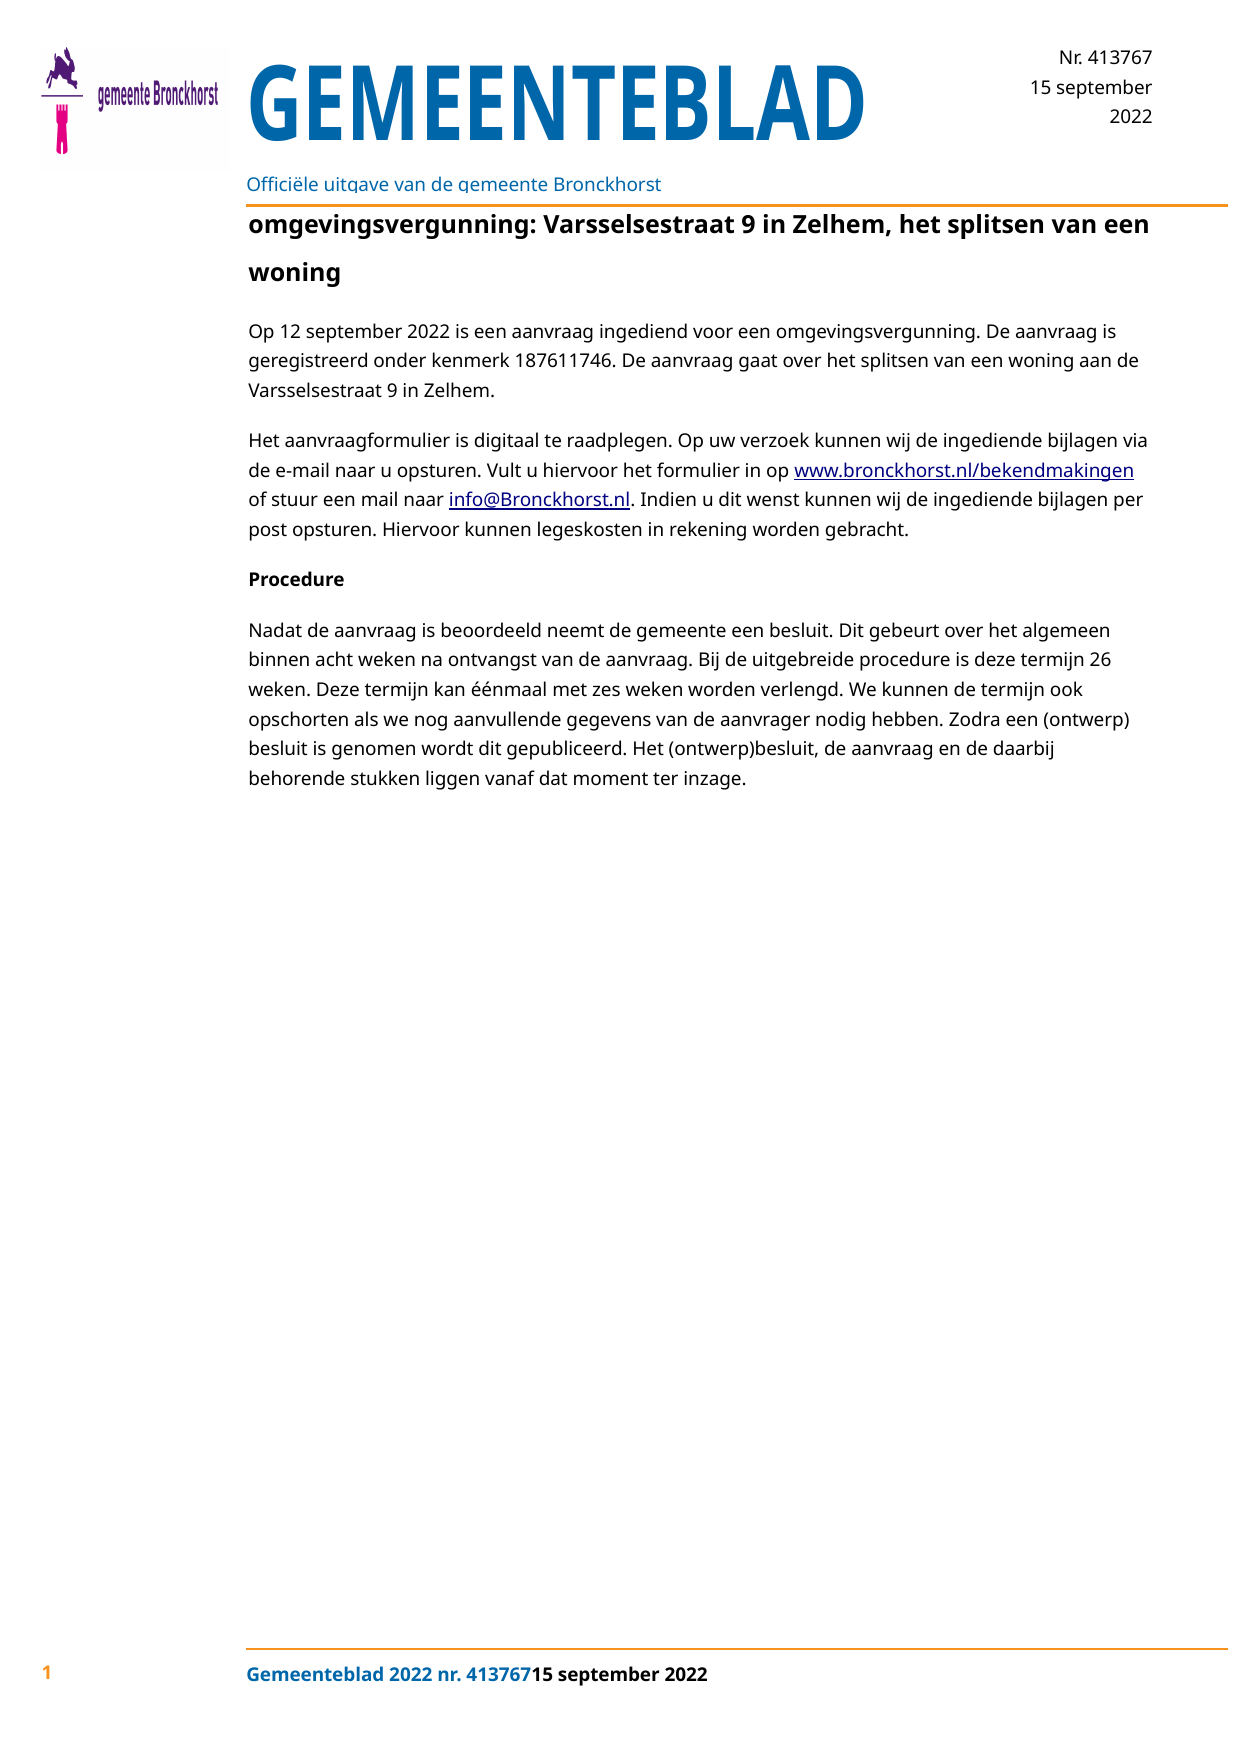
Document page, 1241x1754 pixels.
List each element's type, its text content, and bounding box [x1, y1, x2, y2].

text Nadat de aanvraag is beoordeeld neemt de gemeente een besluit. Dit gebeurt over het algemeen binnen acht weken na ontvangst van de aanvraag. Bij de uitgebreide procedure is deze termijn 26 weken. Deze termijn kan éénmaal met zes weken worden verlengd. We kunnen de termijn ook opschorten als we nog aanvullende gegevens van de aanvrager nodig hebben. Zodra een (ontwerp) besluit is genomen wordt dit gepubliceerd. Het (ontwerp)besluit, de aanvraag en de daarbij behorende stukken liggen vanaf dat moment ter inzage. [248, 617, 1152, 791]
text Procedure [248, 567, 1152, 592]
text omgevingsvergunning: Varsselsestraat 9 in Zelhem, het splitsen van een woning [248, 207, 1152, 288]
picture [41, 47, 231, 172]
text Het aanvraagformulier is digitaal te raadplegen. Op uw verzoek kunnen wij de ingediende bijlagen via de e-mail naar u opsturen. Vult u hiervoor het formulier in op www.bronckhorst.nl/bekendmakingen of stuur een mail naar info@Bronckhorst.nl. Indien u dit wenst kunnen wij de ingediende bijlagen per post opsturen. Hiervoor kunnen legeskosten in rekening worden gebracht. [248, 427, 1152, 542]
text Op 12 september 2022 is een aanvraag ingediend voor een omgevingsvergunning. De aanvraag is geregistreerd onder kenmerk 187611746. De aanvraag gaat over het splitsen van een woning aan de Varsselsestraat 9 in Zelhem. [248, 318, 1152, 403]
